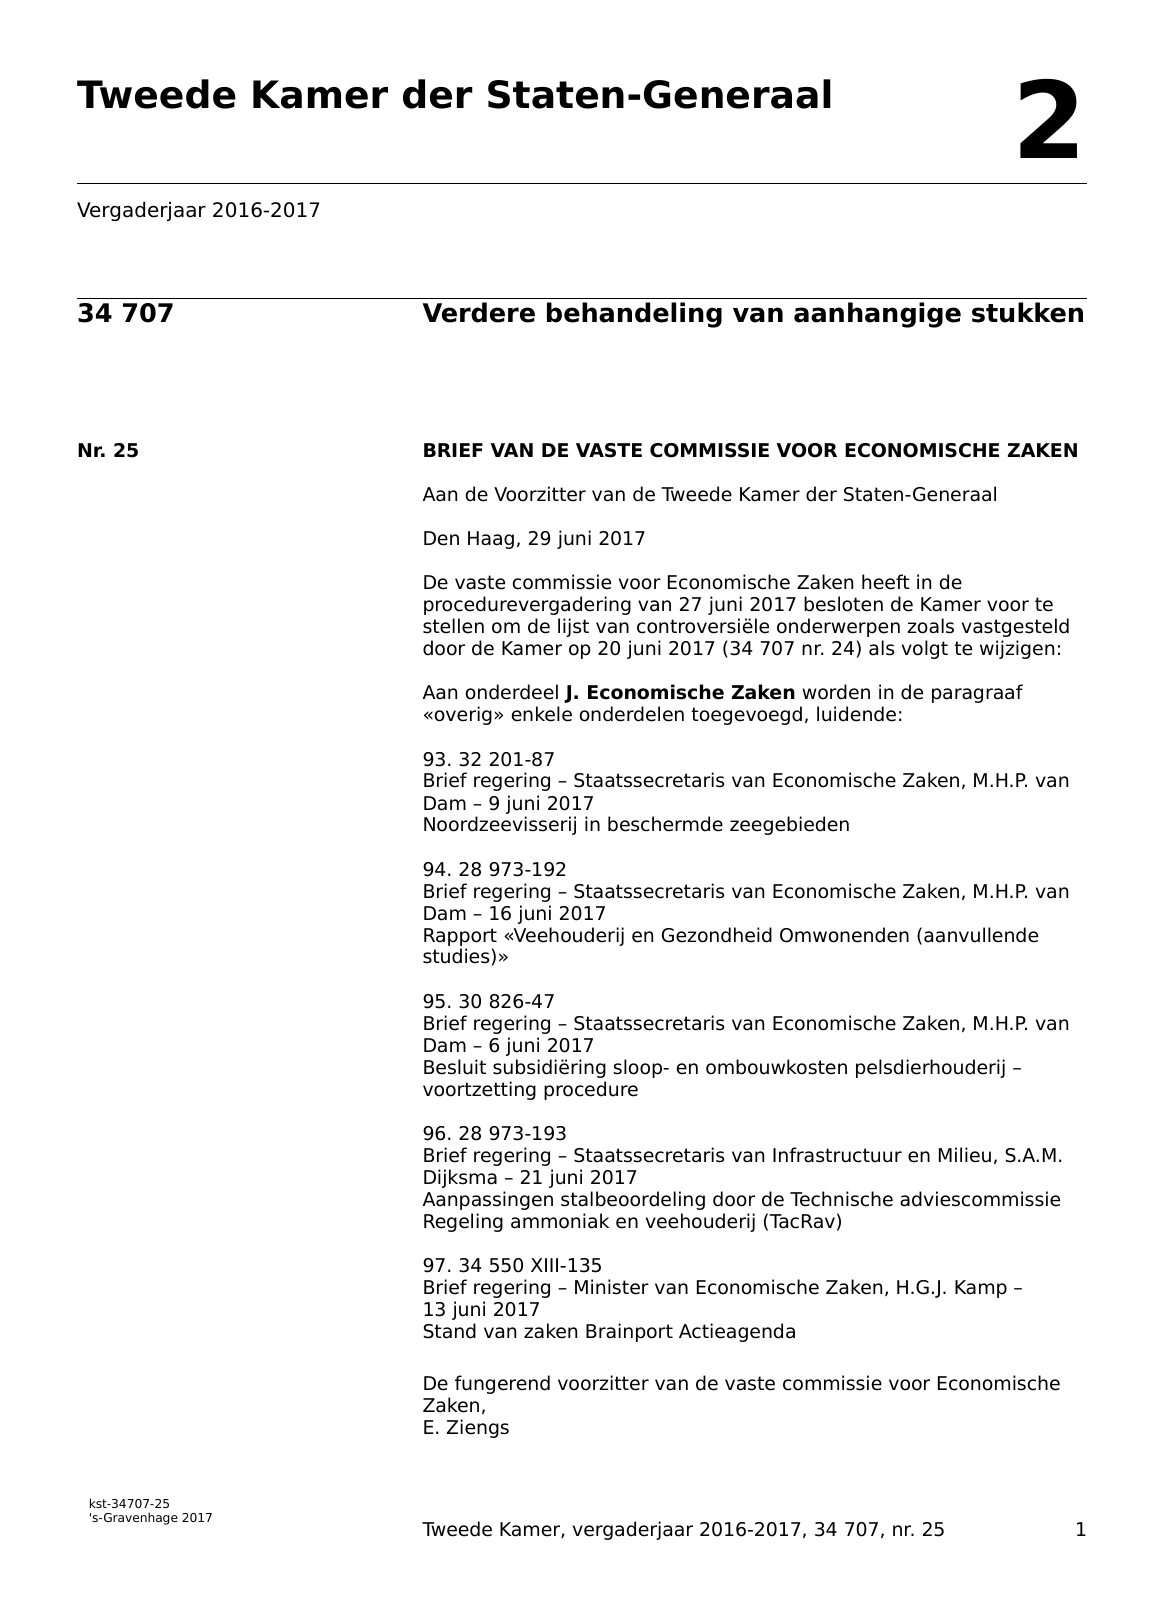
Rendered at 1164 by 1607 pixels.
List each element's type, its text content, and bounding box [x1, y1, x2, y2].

text Aan onderdeel J. Economische Zaken worden in de paragraaf «overig» enkele onderdelen toegevoegd, luidende: [422, 682, 1087, 726]
table_cell Vergaderjaar 2016-2017 [77, 184, 1087, 298]
text Brief regering – Staatssecretaris van Economische Zaken, M.H.P. van Dam – 9 juni 2017 [422, 770, 1087, 814]
text Stand van zaken Brainport Actieagenda [422, 1321, 1087, 1343]
text 93. 32 201-87 [422, 748, 1087, 770]
text kst-34707-25 [88, 1497, 323, 1511]
text Besluit subsidiëring sloop- en ombouwkosten pelsdierhouderij – voortzetting procedure [422, 1057, 1087, 1101]
text Aanpassingen stalbeoordeling door de Technische adviescommissie Regeling ammoniak en veehouderij (TacRav) [422, 1189, 1087, 1233]
text 96. 28 973-193 [422, 1123, 1087, 1145]
table_header 2 [886, 59, 1087, 183]
subtitle 34 707 Verdere behandeling van aanhangige stukken [77, 299, 1087, 329]
text Noordzeevisserij in beschermde zeegebieden [422, 814, 1087, 836]
text 's-Gravenhage 2017 [88, 1511, 323, 1525]
subtitle Nr. 25 BRIEF VAN DE VASTE COMMISSIE VOOR ECONOMISCHE ZAKEN [77, 440, 1087, 462]
text Rapport «Veehouderij en Gezondheid Omwonenden (aanvullende studies)» [422, 924, 1087, 968]
text Brief regering – Staatssecretaris van Infrastructuur en Milieu, S.A.M. Dijksma – 21 juni 2017 [422, 1145, 1087, 1189]
text Aan de Voorzitter van de Tweede Kamer der Staten-Generaal [422, 484, 1087, 506]
text Den Haag, 29 juni 2017 [422, 528, 1087, 550]
text De fungerend voorzitter van de vaste commissie voor Economische Zaken, E. Ziengs [422, 1373, 1087, 1439]
text 97. 34 550 XIII-135 [422, 1255, 1087, 1277]
table_header Tweede Kamer der Staten-Generaal [77, 59, 886, 183]
text Brief regering – Staatssecretaris van Economische Zaken, M.H.P. van Dam – 16 juni 2017 [422, 881, 1087, 924]
text 95. 30 826-47 [422, 991, 1087, 1013]
text Brief regering – Minister van Economische Zaken, H.G.J. Kamp – 13 juni 2017 [422, 1277, 1087, 1321]
text Brief regering – Staatssecretaris van Economische Zaken, M.H.P. van Dam – 6 juni 2017 [422, 1013, 1087, 1057]
text De vaste commissie voor Economische Zaken heeft in de procedurevergadering van 27 juni 2017 besloten de Kamer voor te stellen om de lijst van controversiële onderwerpen zoals vastgesteld door de Kamer op 20 juni 2017 (34 707 nr. 24) als volgt te wijzigen: [422, 572, 1087, 660]
text 94. 28 973-192 [422, 858, 1087, 881]
